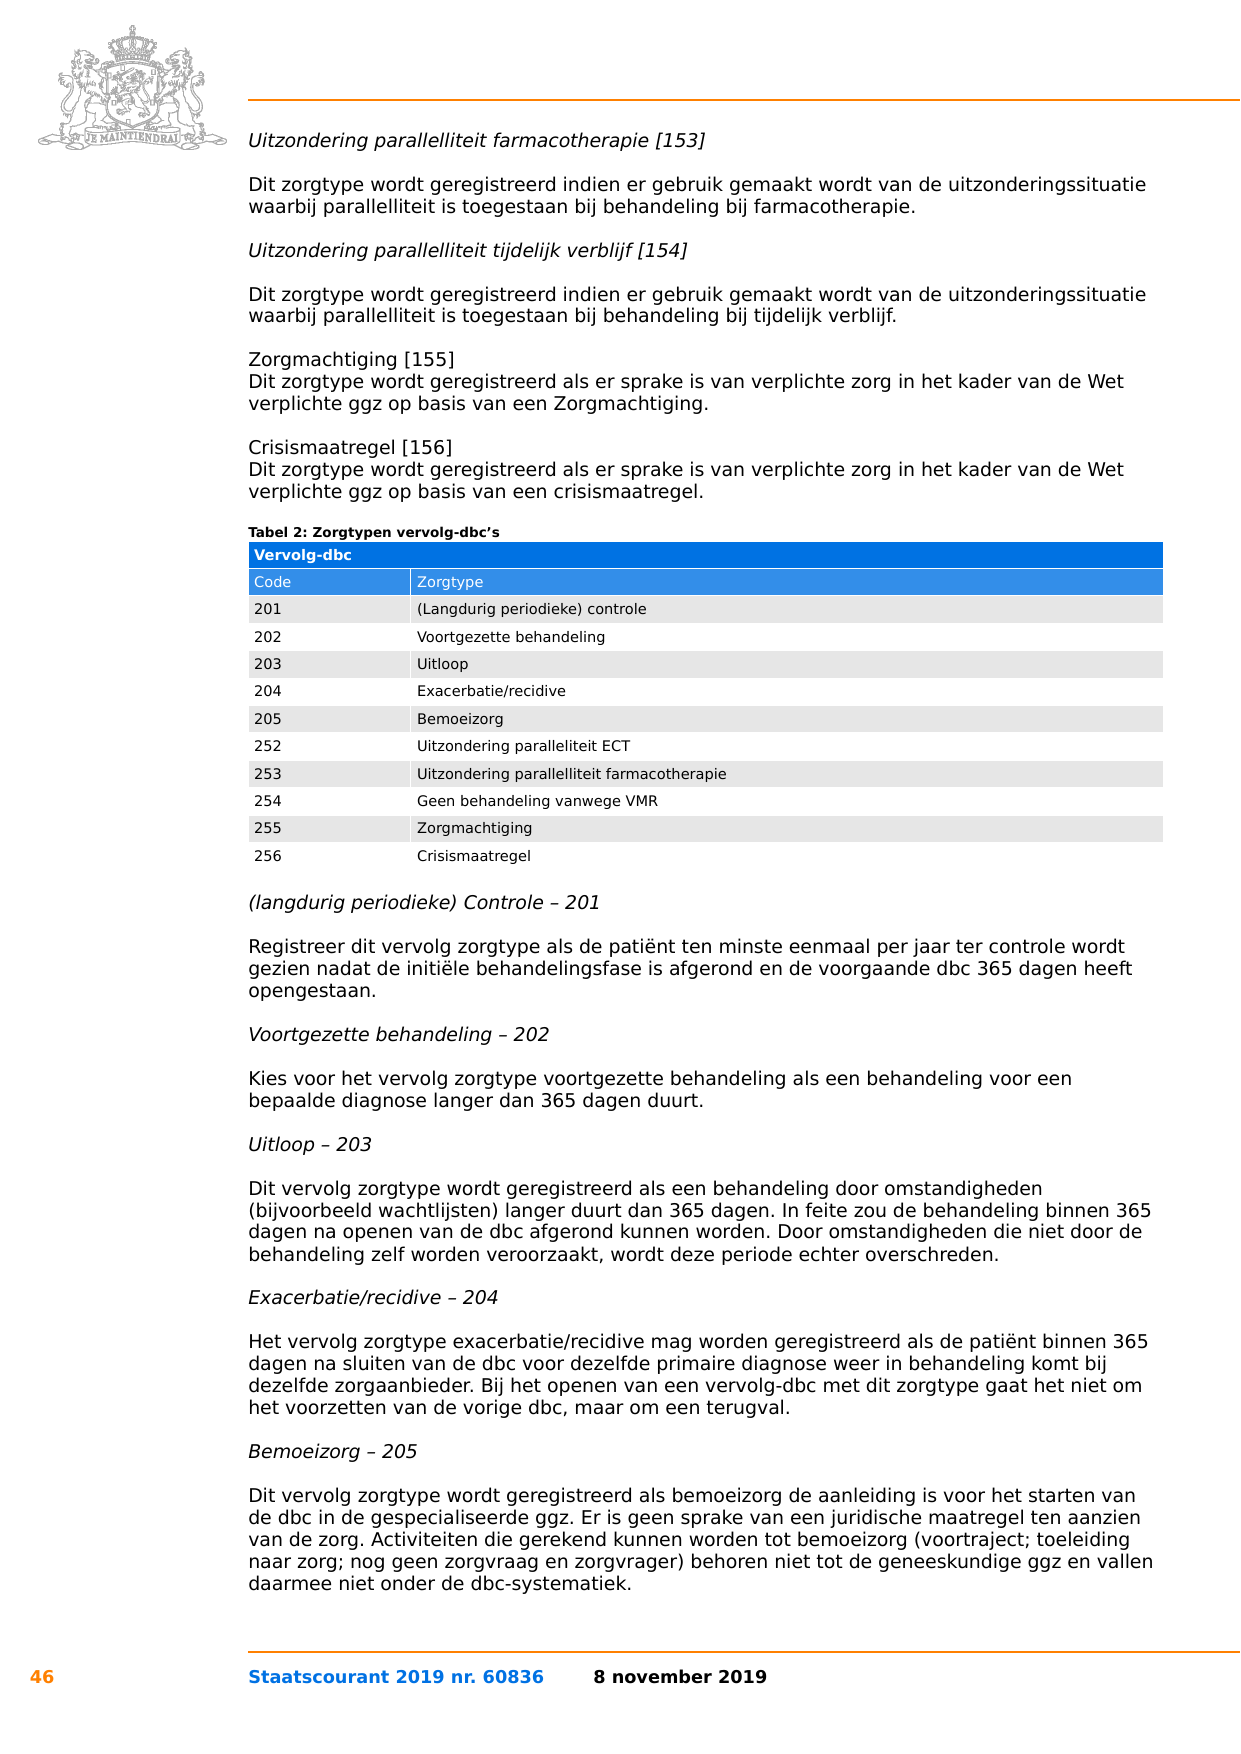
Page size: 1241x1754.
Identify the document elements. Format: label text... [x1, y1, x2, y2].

table_cell 204 [249, 679, 410, 705]
text Kies voor het vervolg zorgtype voortgezette behandeling als een behandeling voor een bepaalde diagnose langer dan 365 dagen duurt. [248, 1068, 1163, 1112]
table_cell Bemoeizorg [411, 706, 1163, 732]
table_cell Geen behandeling vanwege VMR [411, 788, 1163, 814]
table_cell Uitzondering paralleliteit ECT [411, 734, 1163, 760]
table_cell Zorgtype [411, 569, 1163, 595]
subtitle Uitzondering parallelliteit tijdelijk verblijf [154] [248, 239, 1163, 262]
table_cell 255 [249, 816, 410, 842]
table_cell Uitloop [411, 651, 1163, 678]
table_header Tabel 2: Zorgtypen vervolg-dbc’s [248, 525, 1163, 541]
table_cell 202 [249, 624, 410, 650]
text Dit zorgtype wordt geregistreerd als er sprake is van verplichte zorg in het kader van de Wet verplichte ggz op basis van een crisismaatregel. [248, 459, 1163, 503]
text Zorgmachtiging [155] [248, 349, 1163, 371]
text Registreer dit vervolg zorgtype als de patiënt ten minste eenmaal per jaar ter controle wordt gezien nadat de initiële behandelingsfase is afgerond en de voorgaande dbc 365 dagen heeft opengestaan. [248, 936, 1163, 1002]
text Dit vervolg zorgtype wordt geregistreerd als een behandeling door omstandigheden (bijvoorbeeld wachtlijsten) langer duurt dan 365 dagen. In feite zou de behandeling binnen 365 dagen na openen van de dbc afgerond kunnen worden. Door omstandigheden die niet door de behandeling zelf worden veroorzaakt, wordt deze periode echter overschreden. [248, 1177, 1163, 1265]
subtitle Voortgezette behandeling – 202 [248, 1024, 1163, 1046]
table_cell Exacerbatie/recidive [411, 679, 1163, 705]
table_cell 203 [249, 651, 410, 678]
table_cell 252 [249, 734, 410, 760]
subtitle Bemoeizorg – 205 [248, 1441, 1163, 1463]
table_cell 253 [249, 761, 410, 787]
table_cell Crisismaatregel [411, 843, 1163, 869]
text Crisismaatregel [156] [248, 437, 1163, 459]
picture [38, 25, 227, 150]
subtitle (langdurig periodieke) Controle – 201 [248, 892, 1163, 914]
table_cell 201 [249, 596, 410, 623]
text Dit zorgtype wordt geregistreerd als er sprake is van verplichte zorg in het kader van de Wet verplichte ggz op basis van een Zorgmachtiging. [248, 371, 1163, 415]
table_cell 256 [249, 843, 410, 869]
table_cell Zorgmachtiging [411, 816, 1163, 842]
table_cell 205 [249, 706, 410, 732]
table_cell Voortgezette behandeling [411, 624, 1163, 650]
text Het vervolg zorgtype exacerbatie/recidive mag worden geregistreerd als de patiënt binnen 365 dagen na sluiten van de dbc voor dezelfde primaire diagnose weer in behandeling komt bij dezelfde zorgaanbieder. Bij het openen van een vervolg-dbc met dit zorgtype gaat het niet om het voorzetten van de vorige dbc, maar om een terugval. [248, 1331, 1163, 1419]
text Dit vervolg zorgtype wordt geregistreerd als bemoeizorg de aanleiding is voor het starten van de dbc in de gespecialiseerde ggz. Er is geen sprake van een juridische maatregel ten aanzien van de zorg. Activiteiten die gerekend kunnen worden tot bemoeizorg (voortraject; toeleiding naar zorg; nog geen zorgvraag en zorgvrager) behoren niet tot de geneeskundige ggz en vallen daarmee niet onder de dbc-systematiek. [248, 1485, 1163, 1595]
subtitle Uitzondering parallelliteit farmacotherapie [153] [248, 130, 1163, 152]
table_cell Uitzondering parallelliteit farmacotherapie [411, 761, 1163, 787]
text Dit zorgtype wordt geregistreerd indien er gebruik gemaakt wordt van de uitzonderingssituatie waarbij parallelliteit is toegestaan bij behandeling bij tijdelijk verblijf. [248, 283, 1163, 327]
text Dit zorgtype wordt geregistreerd indien er gebruik gemaakt wordt van de uitzonderingssituatie waarbij parallelliteit is toegestaan bij behandeling bij farmacotherapie. [248, 174, 1163, 218]
table_cell 254 [249, 788, 410, 814]
table_cell Vervolg-dbc [249, 542, 1163, 568]
table_cell (Langdurig periodieke) controle [411, 596, 1163, 623]
subtitle Uitloop – 203 [248, 1134, 1163, 1156]
table_cell Code [249, 569, 410, 595]
subtitle Exacerbatie/recidive – 204 [248, 1287, 1163, 1309]
